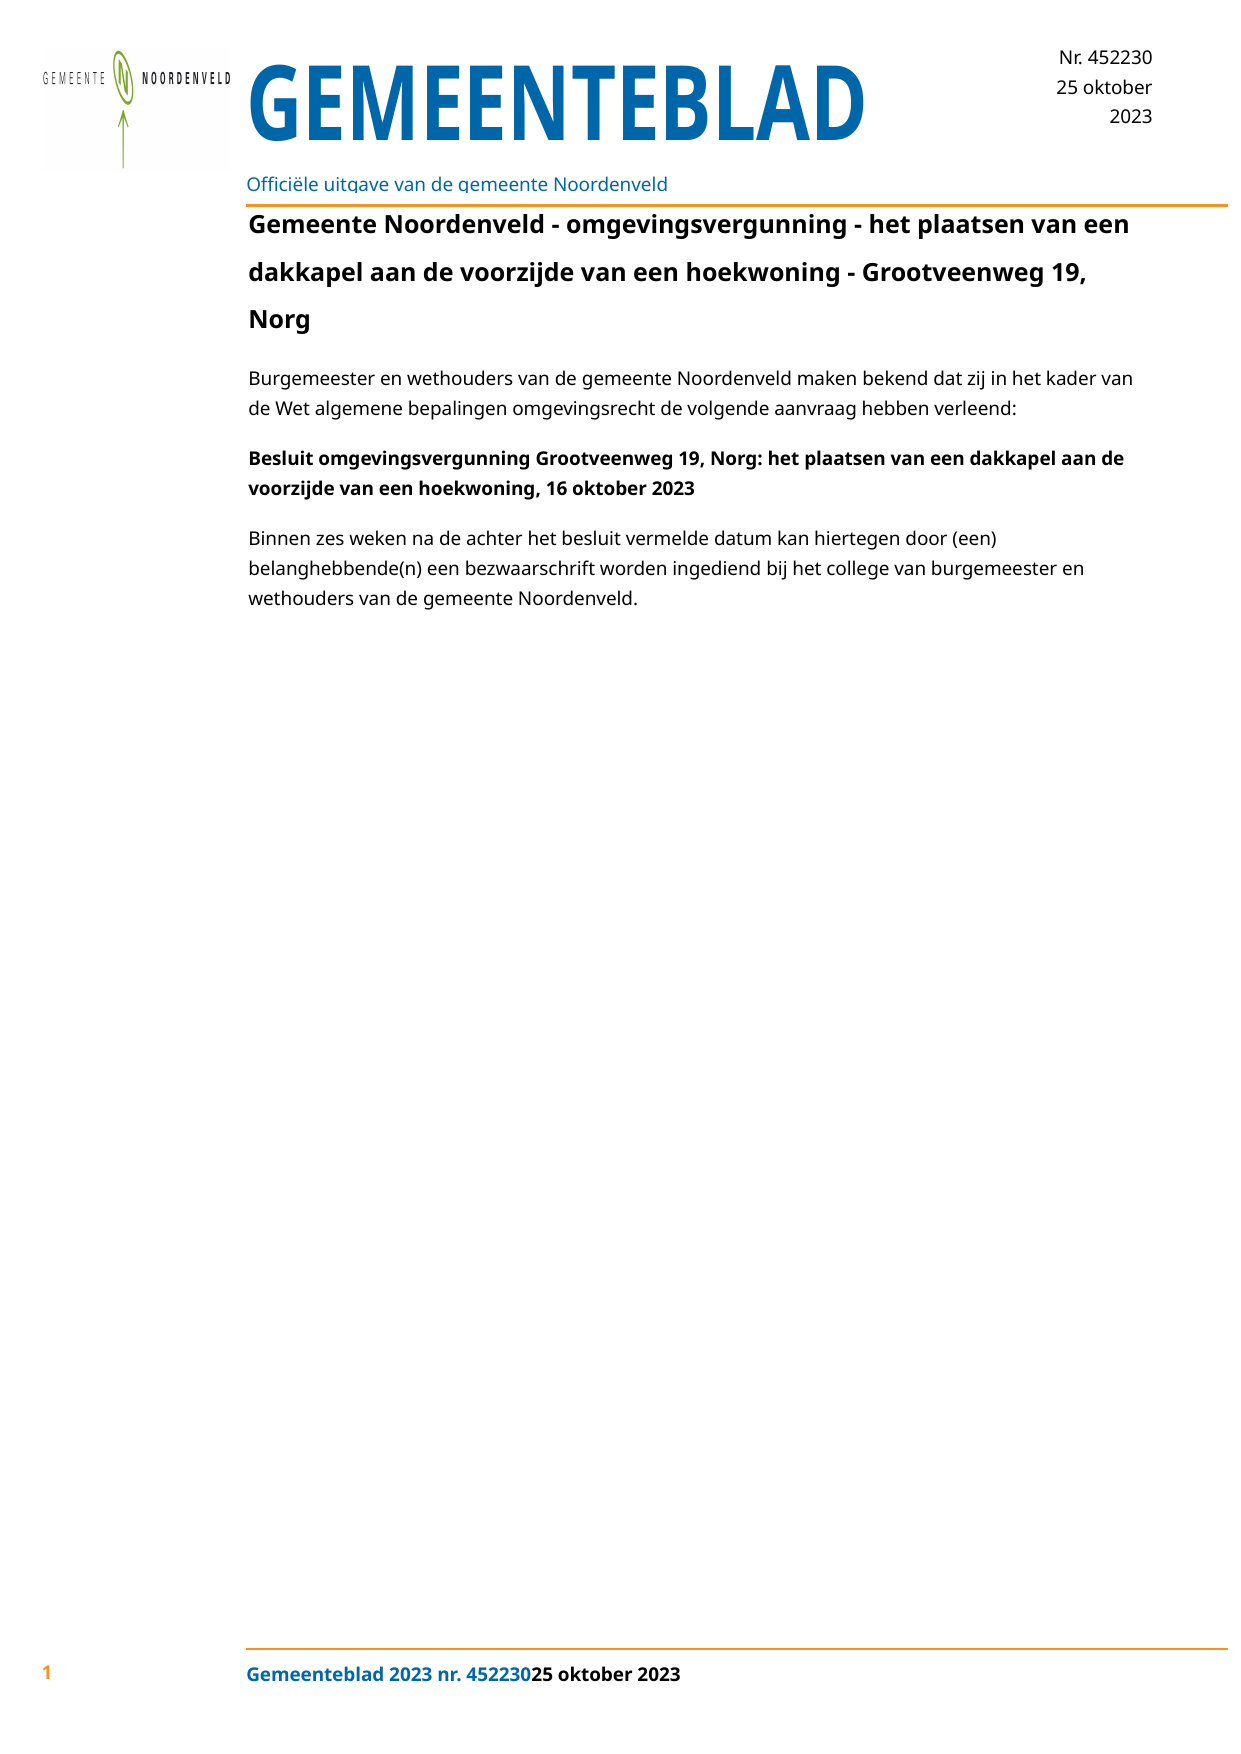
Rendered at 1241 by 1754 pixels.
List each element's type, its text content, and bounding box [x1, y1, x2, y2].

text Binnen zes weken na de achter het besluit vermelde datum kan hiertegen door (een) belanghebbende(n) een bezwaarschrift worden ingediend bij het college van burgemeester en wethouders van de gemeente Noordenveld. [248, 526, 1152, 610]
text Besluit omgevingsvergunning Grootveenweg 19, Norg: het plaatsen van een dakkapel aan de voorzijde van een hoekwoning, 16 oktober 2023 [248, 446, 1152, 501]
text Burgemeester en wethouders van de gemeente Noordenveld maken bekend dat zij in het kader van de Wet algemene bepalingen omgevingsrecht de volgende aanvraag hebben verleend: [248, 366, 1152, 421]
picture [41, 47, 231, 172]
text Gemeente Noordenveld - omgevingsvergunning - het plaatsen van een dakkapel aan de voorzijde van een hoekwoning - Grootveenweg 19, Norg [248, 207, 1152, 336]
